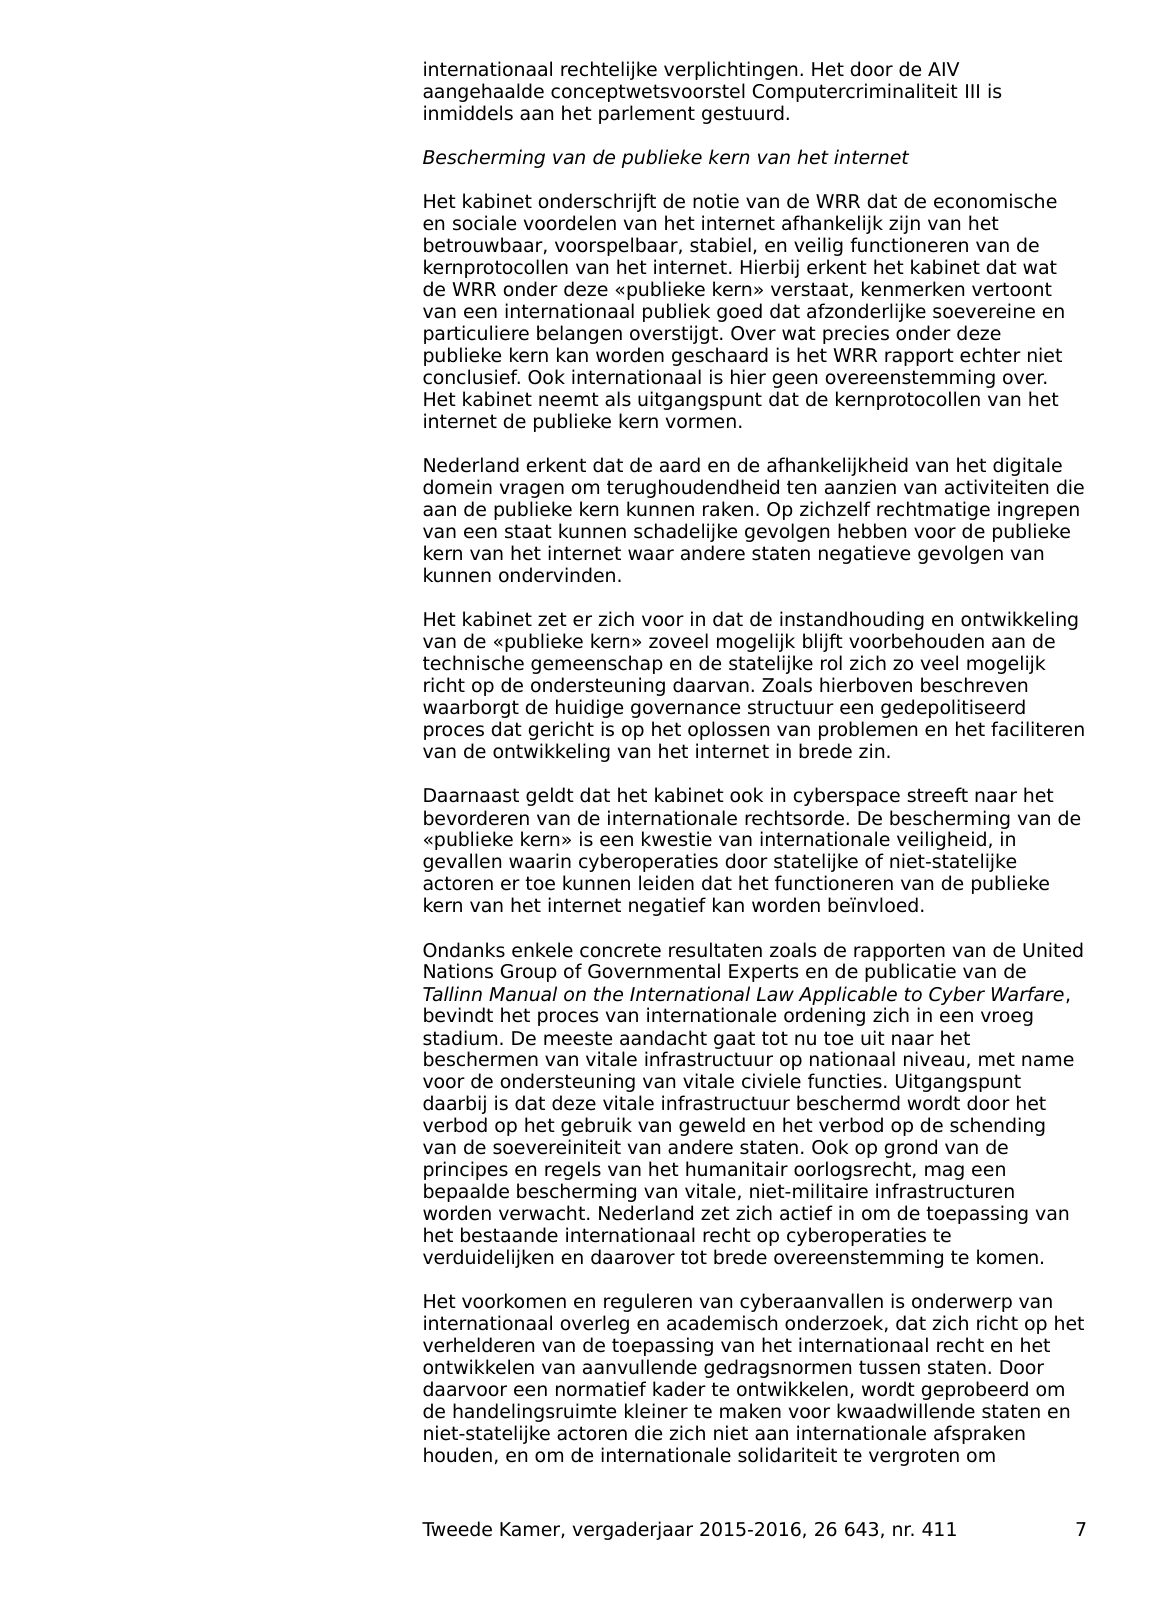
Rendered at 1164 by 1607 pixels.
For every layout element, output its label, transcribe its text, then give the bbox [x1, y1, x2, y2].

text Het voorkomen en reguleren van cyberaanvallen is onderwerp van internationaal overleg en academisch onderzoek, dat zich richt op het verhelderen van de toepassing van het internationaal recht en het ontwikkelen van aanvullende gedragsnormen tussen staten. Door daarvoor een normatief kader te ontwikkelen, wordt geprobeerd om de handelingsruimte kleiner te maken voor kwaadwillende staten en niet-statelijke actoren die zich niet aan internationale afspraken houden, en om de internationale solidariteit te vergroten om [422, 1291, 1087, 1467]
text Ondanks enkele concrete resultaten zoals de rapporten van de United Nations Group of Governmental Experts en de publicatie van de Tallinn Manual on the International Law Applicable to Cyber Warfare, bevindt het proces van internationale ordening zich in een vroeg stadium. De meeste aandacht gaat tot nu toe uit naar het beschermen van vitale infrastructuur op nationaal niveau, met name voor de ondersteuning van vitale civiele functies. Uitgangspunt daarbij is dat deze vitale infrastructuur beschermd wordt door het verbod op het gebruik van geweld en het verbod op de schending van de soevereiniteit van andere staten. Ook op grond van de principes en regels van het humanitair oorlogsrecht, mag een bepaalde bescherming van vitale, niet-militaire infrastructuren worden verwacht. Nederland zet zich actief in om de toepassing van het bestaande internationaal recht op cyberoperaties te verduidelijken en daarover tot brede overeenstemming te komen. [422, 939, 1087, 1269]
text internationaal rechtelijke verplichtingen. Het door de AIV aangehaalde conceptwetsvoorstel Computercriminaliteit III is inmiddels aan het parlement gestuurd. [422, 59, 1087, 125]
text Het kabinet onderschrijft de notie van de WRR dat de economische en sociale voordelen van het internet afhankelijk zijn van het betrouwbaar, voorspelbaar, stabiel, en veilig functioneren van de kernprotocollen van het internet. Hierbij erkent het kabinet dat wat de WRR onder deze «publieke kern» verstaat, kenmerken vertoont van een internationaal publiek goed dat afzonderlijke soevereine en particuliere belangen overstijgt. Over wat precies onder deze publieke kern kan worden geschaard is het WRR rapport echter niet conclusief. Ook internationaal is hier geen overeenstemming over. Het kabinet neemt als uitgangspunt dat de kernprotocollen van het internet de publieke kern vormen. [422, 191, 1087, 433]
subtitle Bescherming van de publieke kern van het internet [422, 147, 1087, 169]
text Het kabinet zet er zich voor in dat de instandhouding en ontwikkeling van de «publieke kern» zoveel mogelijk blijft voorbehouden aan de technische gemeenschap en de statelijke rol zich zo veel mogelijk richt op de ondersteuning daarvan. Zoals hierboven beschreven waarborgt de huidige governance structuur een gedepolitiseerd proces dat gericht is op het oplossen van problemen en het faciliteren van de ontwikkeling van het internet in brede zin. [422, 609, 1087, 763]
text Daarnaast geldt dat het kabinet ook in cyberspace streeft naar het bevorderen van de internationale rechtsorde. De bescherming van de «publieke kern» is een kwestie van internationale veiligheid, in gevallen waarin cyberoperaties door statelijke of niet-statelijke actoren er toe kunnen leiden dat het functioneren van de publieke kern van het internet negatief kan worden beïnvloed. [422, 785, 1087, 917]
text Nederland erkent dat de aard en de afhankelijkheid van het digitale domein vragen om terughoudendheid ten aanzien van activiteiten die aan de publieke kern kunnen raken. Op zichzelf rechtmatige ingrepen van een staat kunnen schadelijke gevolgen hebben voor de publieke kern van het internet waar andere staten negatieve gevolgen van kunnen ondervinden. [422, 455, 1087, 587]
